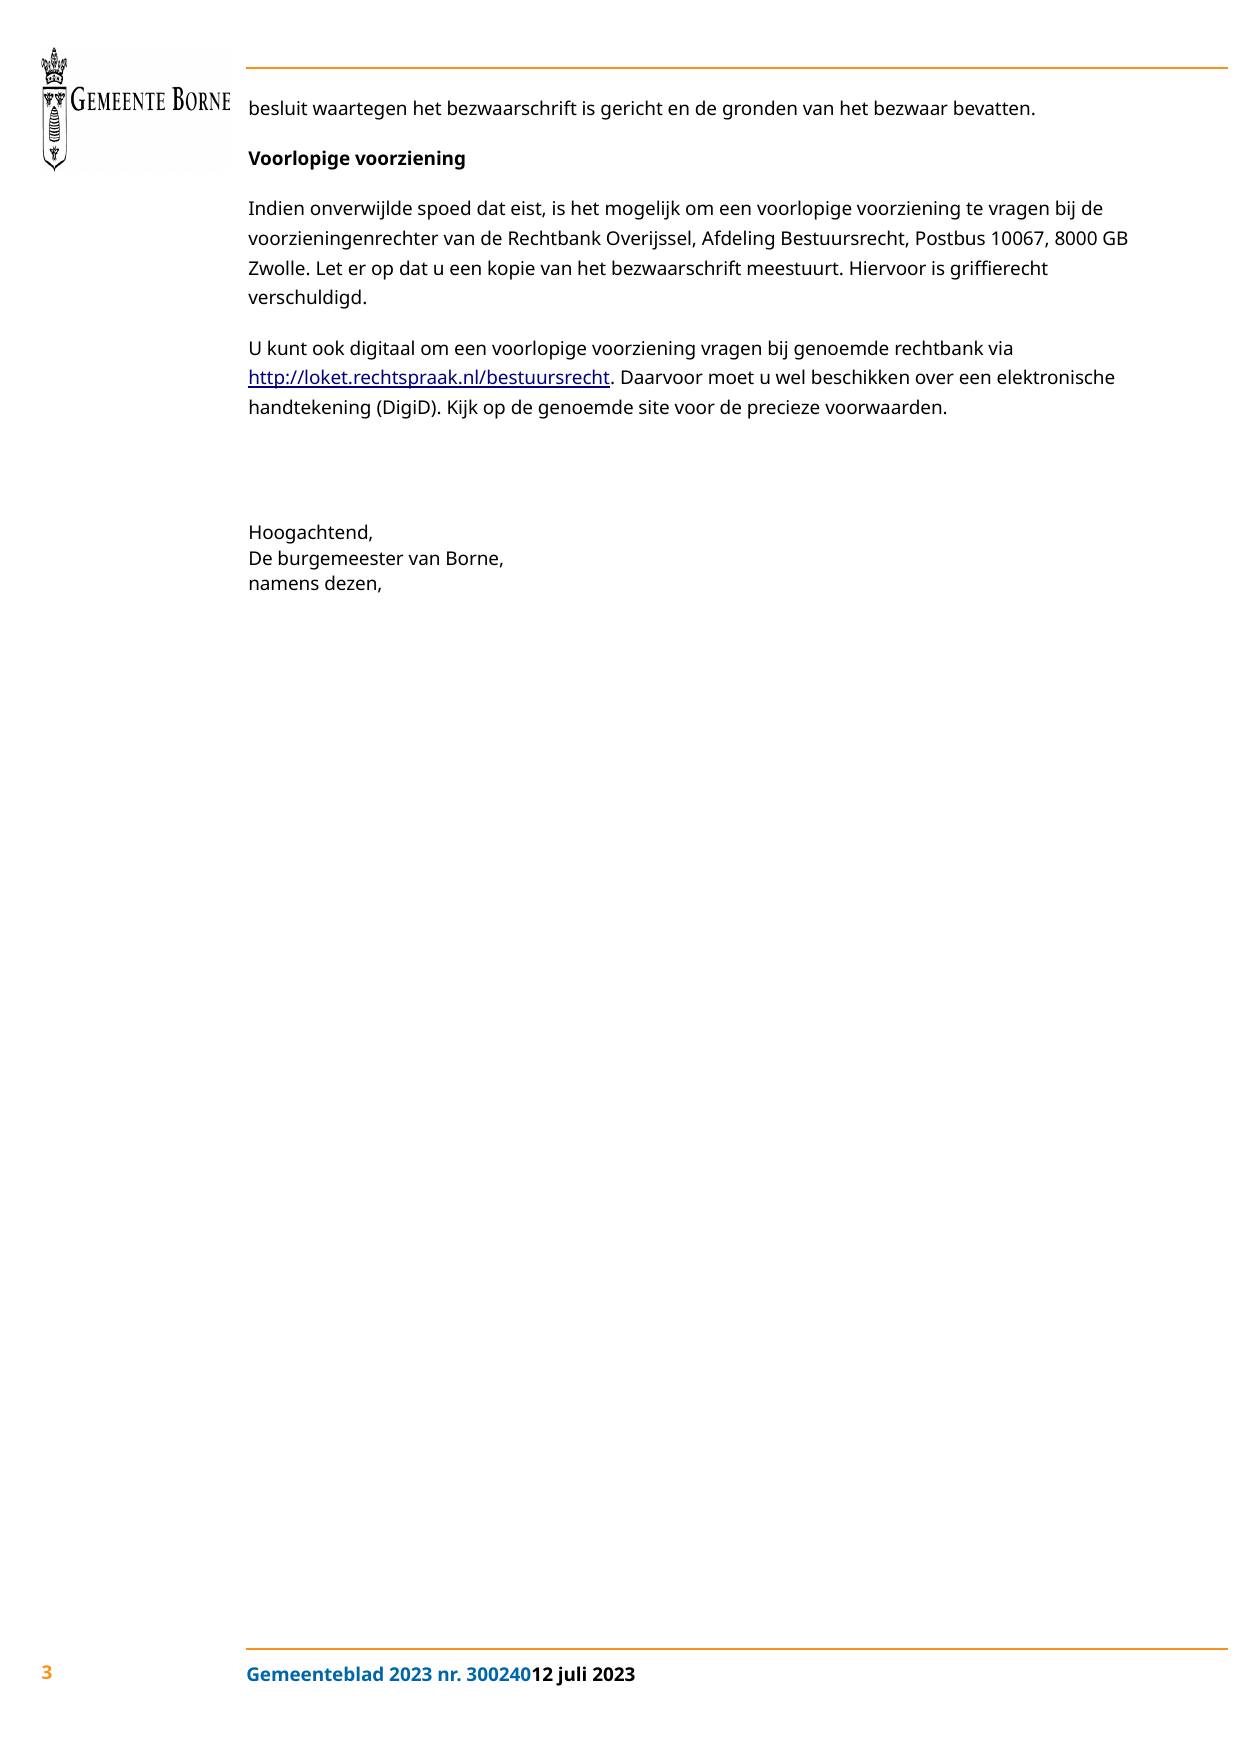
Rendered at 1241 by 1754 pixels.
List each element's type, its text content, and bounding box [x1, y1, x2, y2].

text Hoogachtend, [248, 519, 1152, 545]
picture [41, 47, 231, 172]
text Voorlopige voorziening [248, 145, 1152, 171]
text namens dezen, [248, 570, 1152, 596]
text Indien onverwijlde spoed dat eist, is het mogelijk om een voorlopige voorziening te vragen bij de voorzieningenrechter van de Rechtbank Overijssel, Afdeling Bestuursrecht, Postbus 10067, 8000 GB Zwolle. Let er op dat u een kopie van het bezwaarschrift meestuurt. Hiervoor is griffierecht verschuldigd. [248, 196, 1152, 310]
text U kunt ook digitaal om een voorlopige voorziening vragen bij genoemde rechtbank via http://loket.rechtspraak.nl/bestuursrecht. Daarvoor moet u wel beschikken over een elektronische handtekening (DigiD). Kijk op de genoemde site voor de precieze voorwaarden. [248, 335, 1152, 420]
text besluit waartegen het bezwaarschrift is gericht en de gronden van het bezwaar bevatten. [248, 95, 1152, 121]
text De burgemeester van Borne, [248, 545, 1152, 570]
